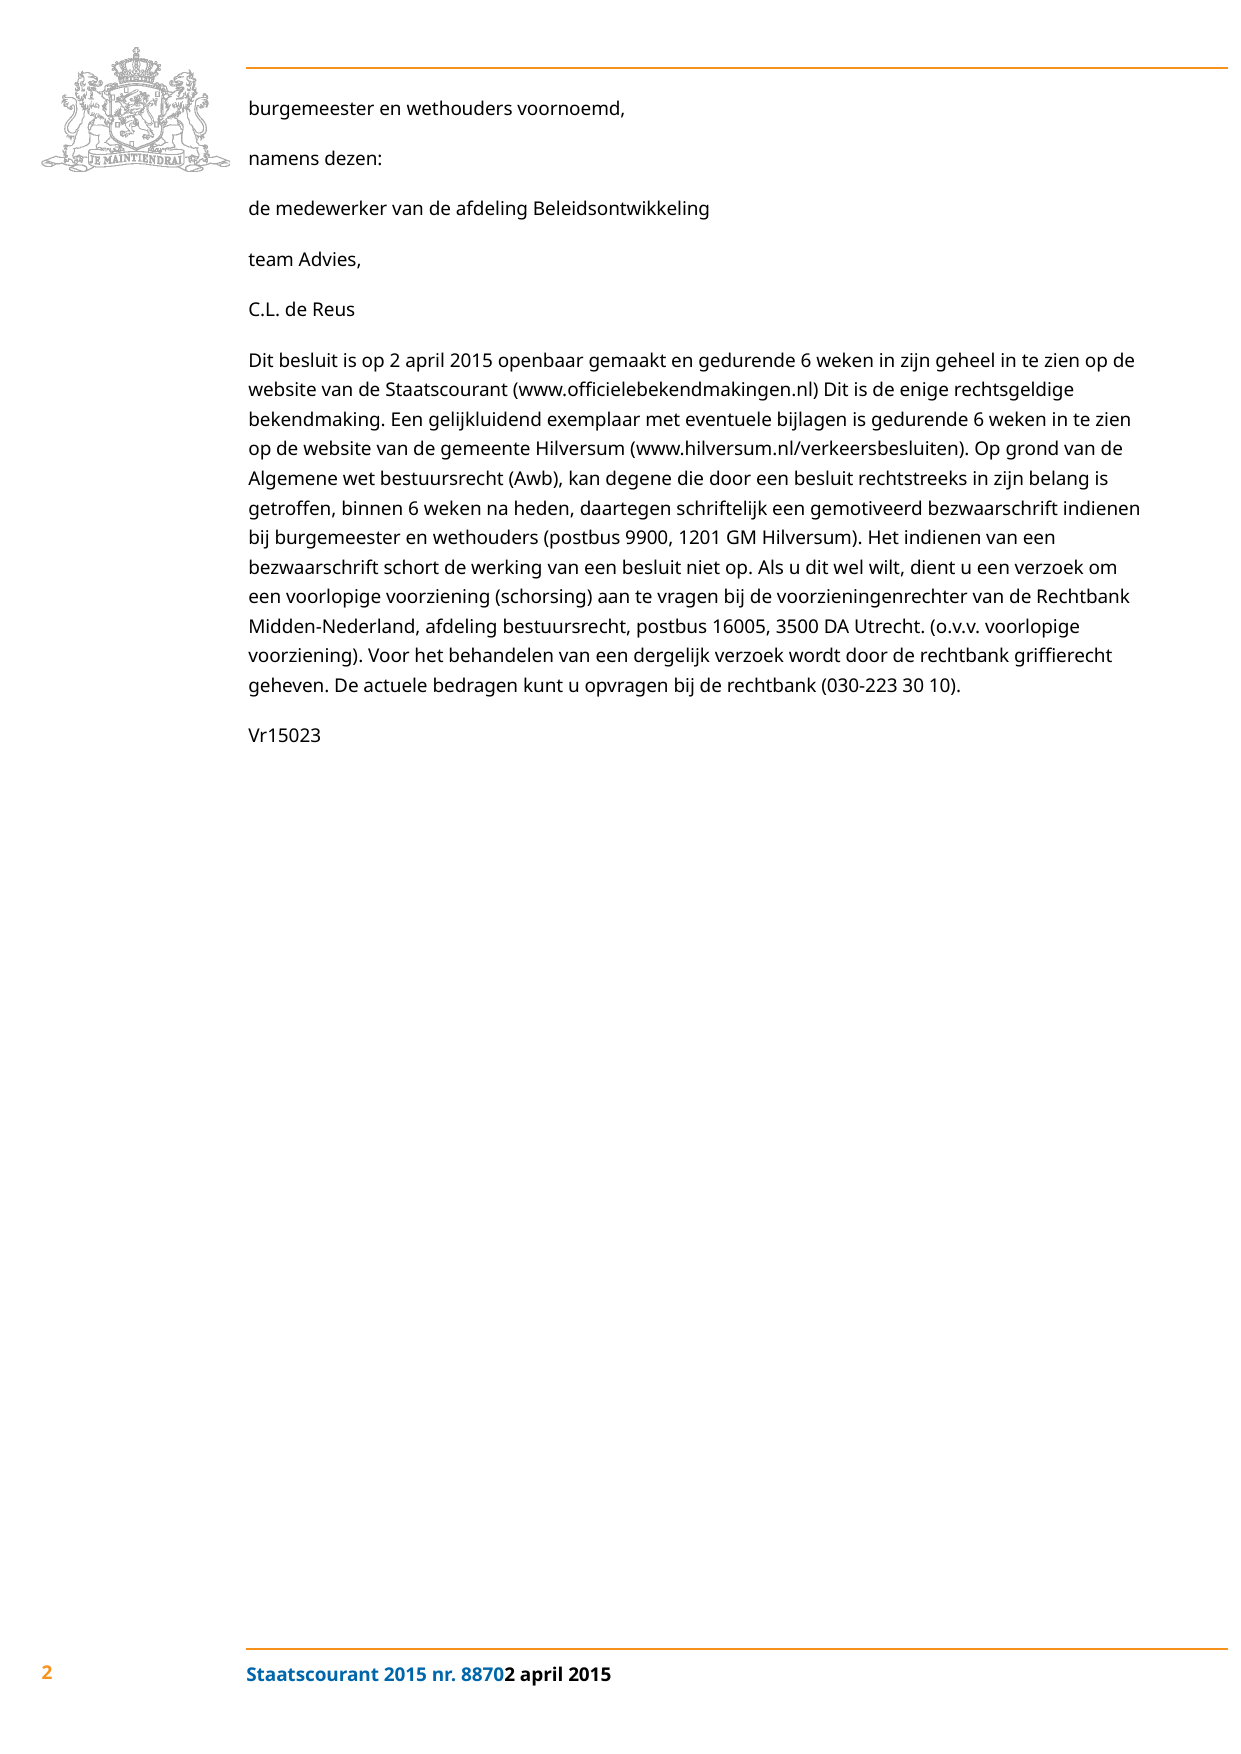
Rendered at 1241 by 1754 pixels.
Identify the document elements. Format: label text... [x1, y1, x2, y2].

text Vr15023 [248, 723, 1152, 748]
text team Advies, [248, 246, 1152, 272]
text namens dezen: [248, 145, 1152, 171]
picture [41, 47, 231, 172]
text de medewerker van de afdeling Beleidsontwikkeling [248, 196, 1152, 221]
text C.L. de Reus [248, 296, 1152, 322]
text burgemeester en wethouders voornoemd, [248, 95, 1152, 121]
text Dit besluit is op 2 april 2015 openbaar gemaakt en gedurende 6 weken in zijn geheel in te zien op de website van de Staatscourant (www.officielebekendmakingen.nl) Dit is de enige rechtsgeldige bekendmaking. Een gelijkluidend exemplaar met eventuele bijlagen is gedurende 6 weken in te zien op de website van de gemeente Hilversum (www.hilversum.nl/verkeersbesluiten). Op grond van de Algemene wet bestuursrecht (Awb), kan degene die door een besluit rechtstreeks in zijn belang is getroffen, binnen 6 weken na heden, daartegen schriftelijk een gemotiveerd bezwaarschrift indienen bij burgemeester en wethouders (postbus 9900, 1201 GM Hilversum). Het indienen van een bezwaarschrift schort de werking van een besluit niet op. Als u dit wel wilt, dient u een verzoek om een voorlopige voorziening (schorsing) aan te vragen bij de voorzieningenrechter van de Rechtbank Midden-Nederland, afdeling bestuursrecht, postbus 16005, 3500 DA Utrecht. (o.v.v. voorlopige voorziening). Voor het behandelen van een dergelijk verzoek wordt door de rechtbank griffierecht geheven. De actuele bedragen kunt u opvragen bij de rechtbank (030-223 30 10). [248, 347, 1152, 698]
